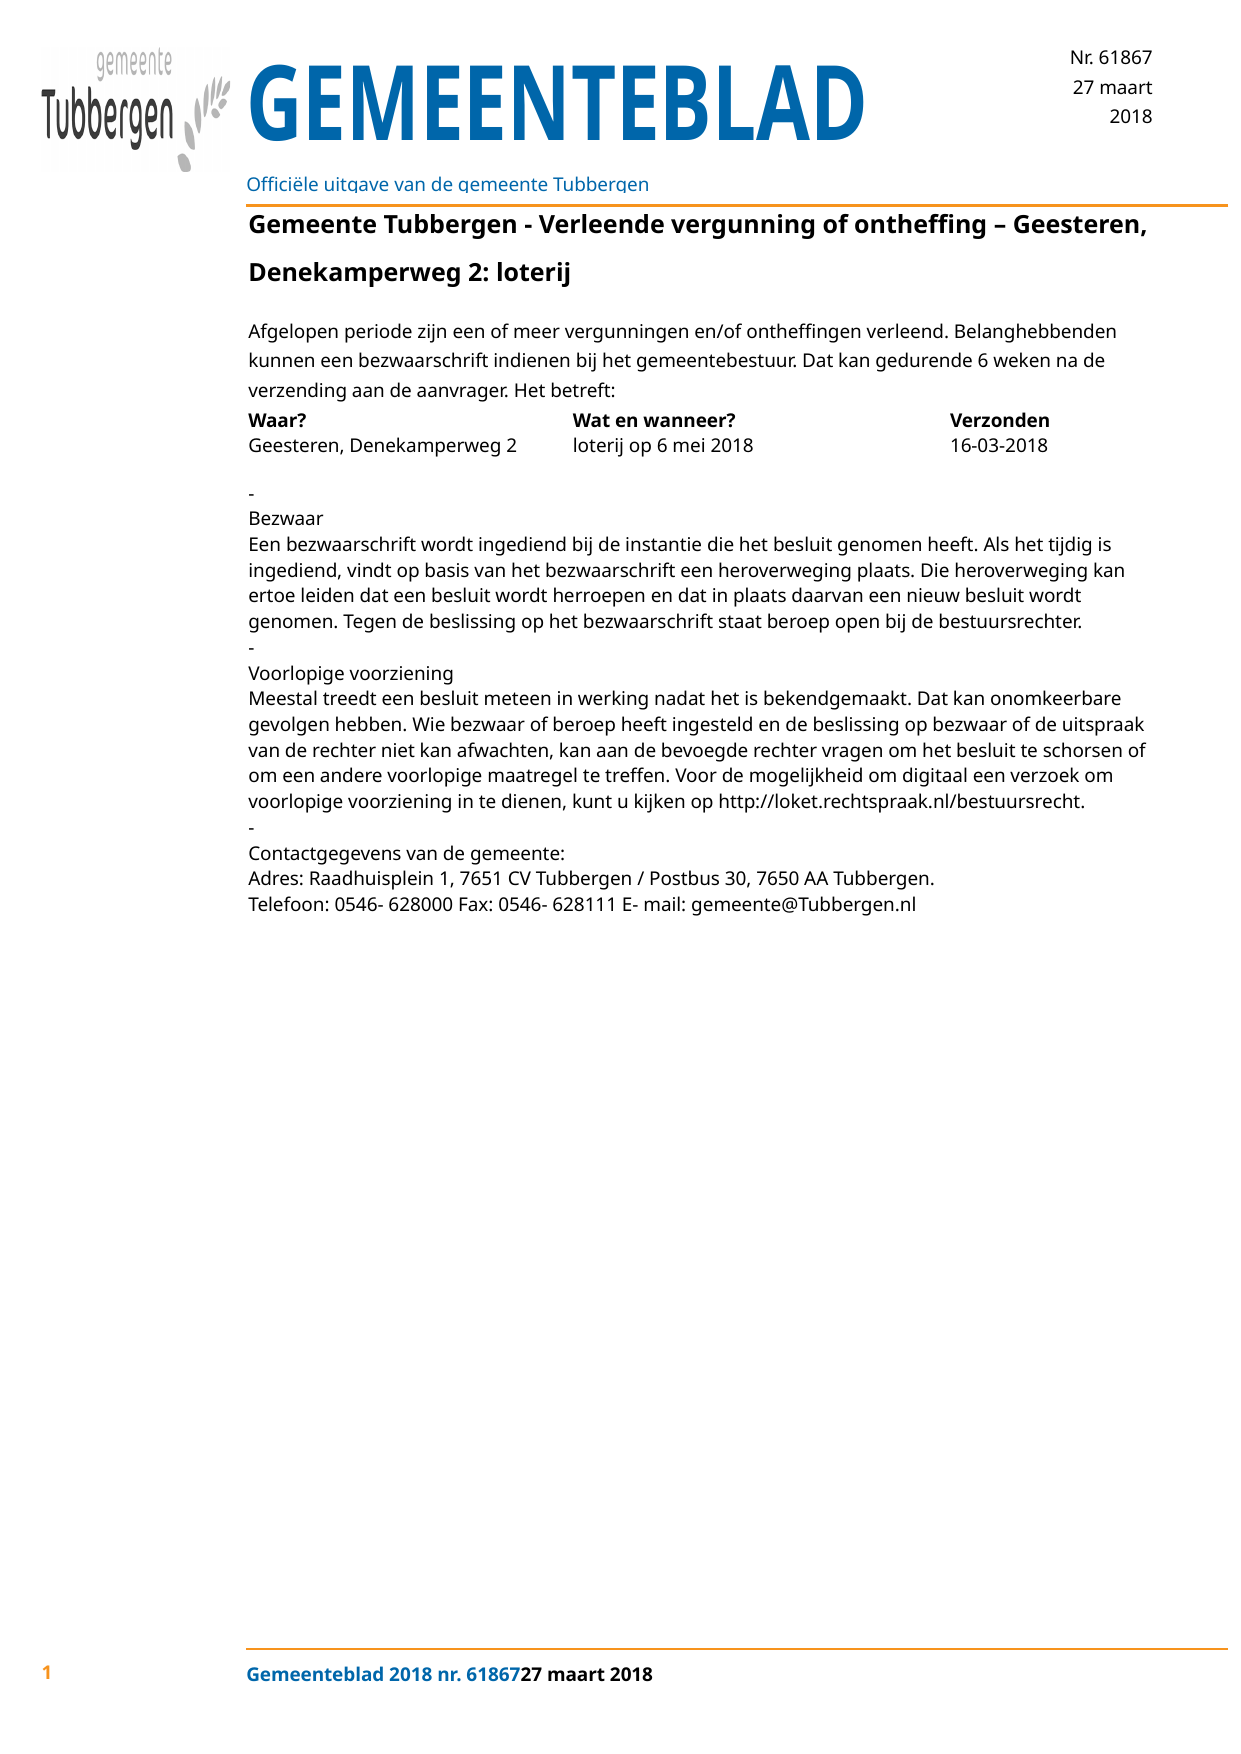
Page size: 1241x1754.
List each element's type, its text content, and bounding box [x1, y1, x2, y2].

table_cell Geesteren, Denekamperweg 2 [248, 433, 573, 458]
text - [248, 480, 1152, 505]
text Meestal treedt een besluit meteen in werking nadat het is bekendgemaakt. Dat kan onomkeerbare gevolgen hebben. Wie bezwaar of beroep heeft ingesteld en de beslissing op bezwaar of de uitspraak van de rechter niet kan afwachten, kan aan de bevoegde rechter vragen om het besluit te schorsen of om een andere voorlopige maatregel te treffen. Voor de mogelijkheid om digitaal een verzoek om voorlopige voorziening in te dienen, kunt u kijken op http://loket.rechtspraak.nl/bestuursrecht. [248, 686, 1152, 814]
text - [248, 634, 1152, 660]
text Bezwaar [248, 505, 1152, 531]
table_header Wat en wanneer? [573, 407, 950, 432]
table_header Verzonden [950, 407, 1152, 432]
picture [41, 47, 231, 172]
text Adres: Raadhuisplein 1, 7651 CV Tubbergen / Postbus 30, 7650 AA Tubbergen. [248, 866, 1152, 891]
text Gemeente Tubbergen - Verleende vergunning of ontheffing – Geesteren, Denekamperweg 2: loterij [248, 207, 1152, 288]
text Afgelopen periode zijn een of meer vergunningen en/of ontheffingen verleend. Belanghebbenden kunnen een bezwaarschrift indienen bij het gemeentebestuur. Dat kan gedurende 6 weken na de verzending aan de aanvrager. Het betreft: [248, 318, 1152, 403]
table_header Waar? [248, 407, 573, 432]
text Contactgegevens van de gemeente: [248, 840, 1152, 866]
text Voorlopige voorziening [248, 660, 1152, 686]
text Een bezwaarschrift wordt ingediend bij de instantie die het besluit genomen heeft. Als het tijdig is ingediend, vindt op basis van het bezwaarschrift een heroverweging plaats. Die heroverweging kan ertoe leiden dat een besluit wordt herroepen en dat in plaats daarvan een nieuw besluit wordt genomen. Tegen de beslissing op het bezwaarschrift staat beroep open bij de bestuursrechter. [248, 531, 1152, 634]
text Telefoon: 0546- 628000 Fax: 0546- 628111 E- mail: gemeente@Tubbergen.nl [248, 891, 1152, 917]
table_cell loterij op 6 mei 2018 [573, 433, 950, 458]
table_cell 16-03-2018 [950, 433, 1152, 458]
text - [248, 814, 1152, 840]
